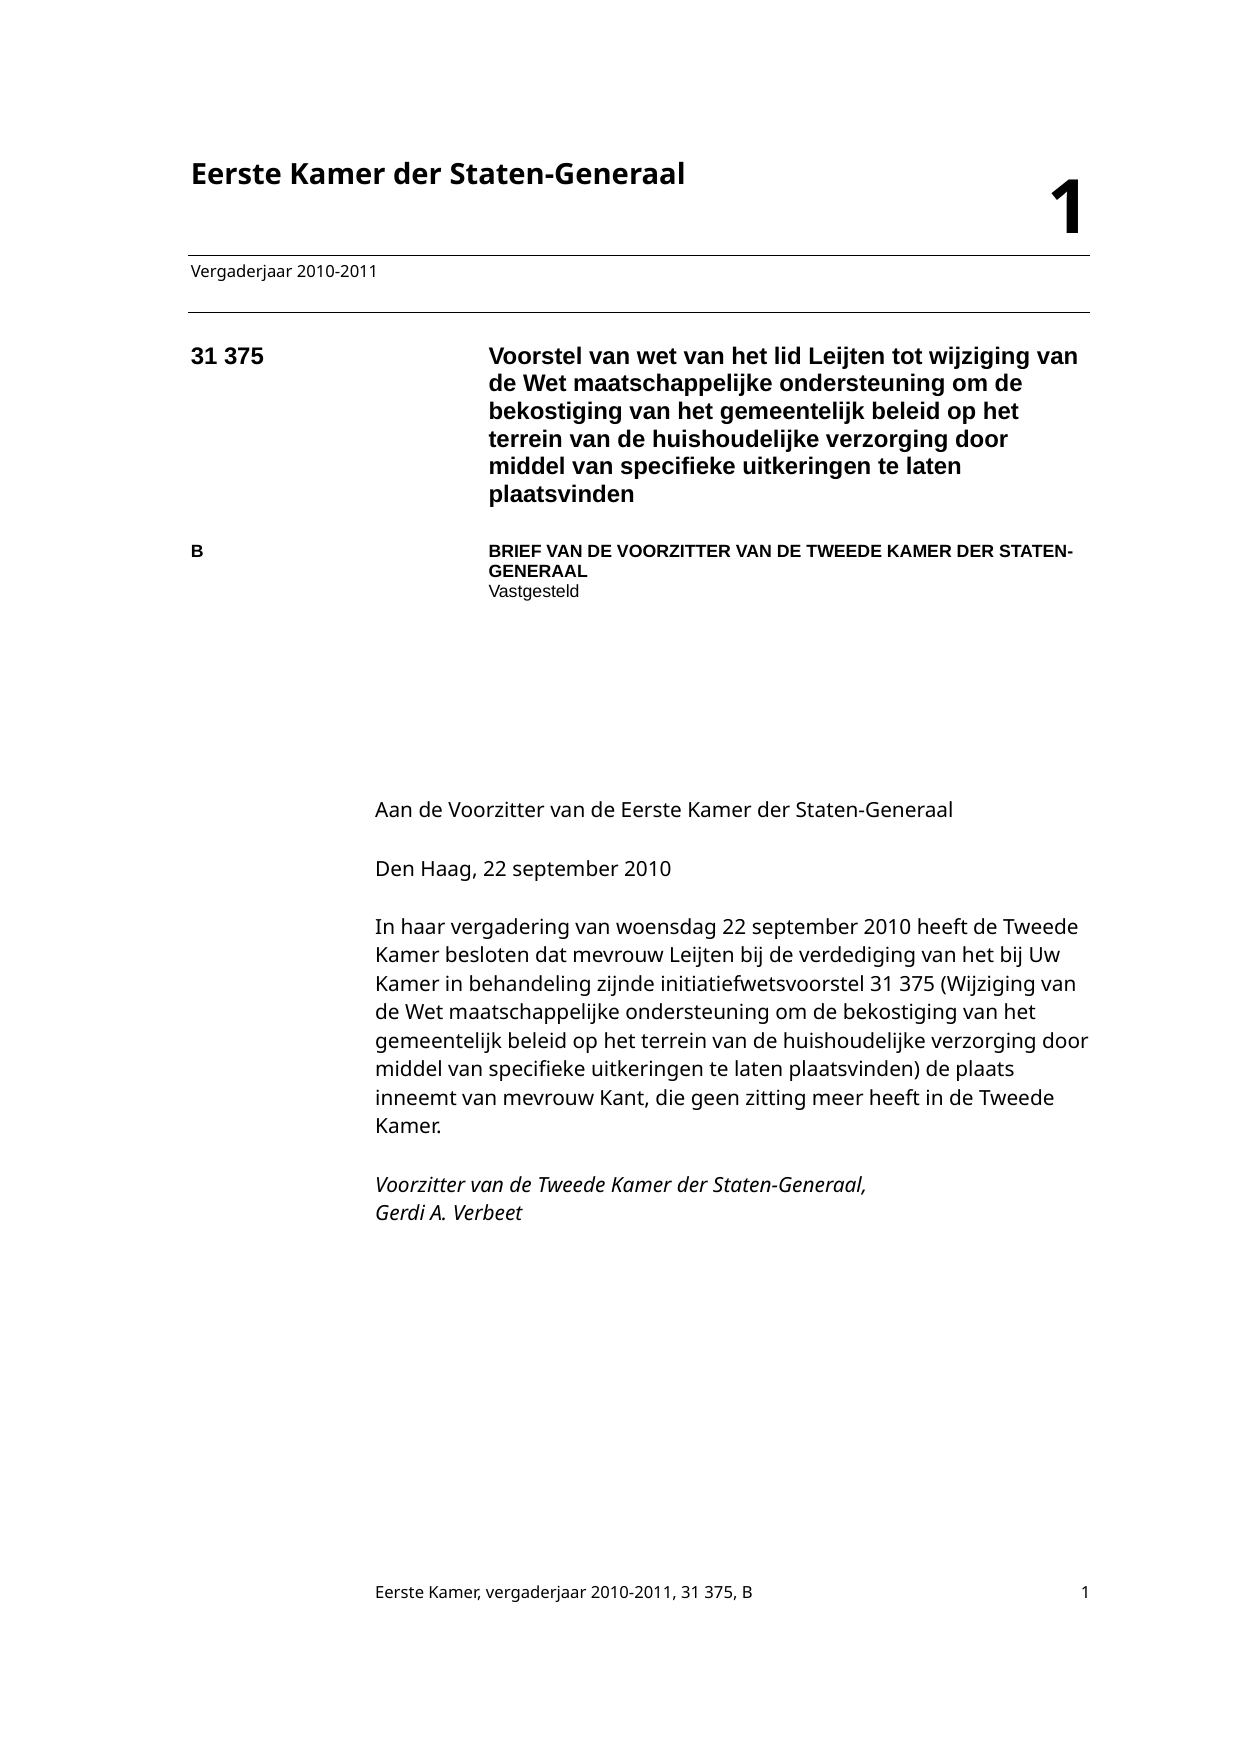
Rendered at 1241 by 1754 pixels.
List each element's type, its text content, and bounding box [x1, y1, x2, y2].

table_header Eerste Kamer der Staten-Generaal [188, 150, 909, 255]
text Den Haag, 22 september 2010 [375, 854, 1090, 882]
table_cell [485, 256, 1090, 312]
table_cell 31 375 [188, 339, 485, 537]
text In haar vergadering van woensdag 22 september 2010 heeft de Tweede Kamer besloten dat mevrouw Leijten bij de verdediging van het bij Uw Kamer in behandeling zijnde initiatiefwetsvoorstel 31 375 (Wijziging van de Wet maatschappelijke ondersteuning om de bekostiging van het gemeentelijk beleid op het terrein van de huishoudelijke verzorging door middel van specifieke uitkeringen te laten plaatsvinden) de plaats inneemt van mevrouw Kant, die geen zitting meer heeft in de Tweede Kamer. [375, 912, 1090, 1140]
table_cell [485, 313, 1090, 339]
table_cell B [188, 538, 485, 677]
table_cell [188, 313, 485, 339]
text Voorzitter van de Tweede Kamer der Staten-Generaal, [375, 1170, 1090, 1198]
text Aan de Voorzitter van de Eerste Kamer der Staten-Generaal [375, 795, 1090, 824]
text Gerdi A. Verbeet [375, 1198, 1090, 1227]
table_header 1 [910, 150, 1090, 255]
table_cell Voorstel van wet van het lid Leijten tot wijziging van de Wet maatschappelijke ondersteuning om de bekostiging van het gemeentelijk beleid op het terrein van de huishoudelijke verzorging door middel van specifieke uitkeringen te laten plaatsvinden [485, 339, 1090, 537]
table_cell BRIEF VAN DE VOORZITTER VAN DE TWEEDE KAMER DER STATEN-GENERAAL Vastgesteld [485, 538, 1090, 677]
table_cell Vergaderjaar 2010-2011 [188, 256, 485, 312]
